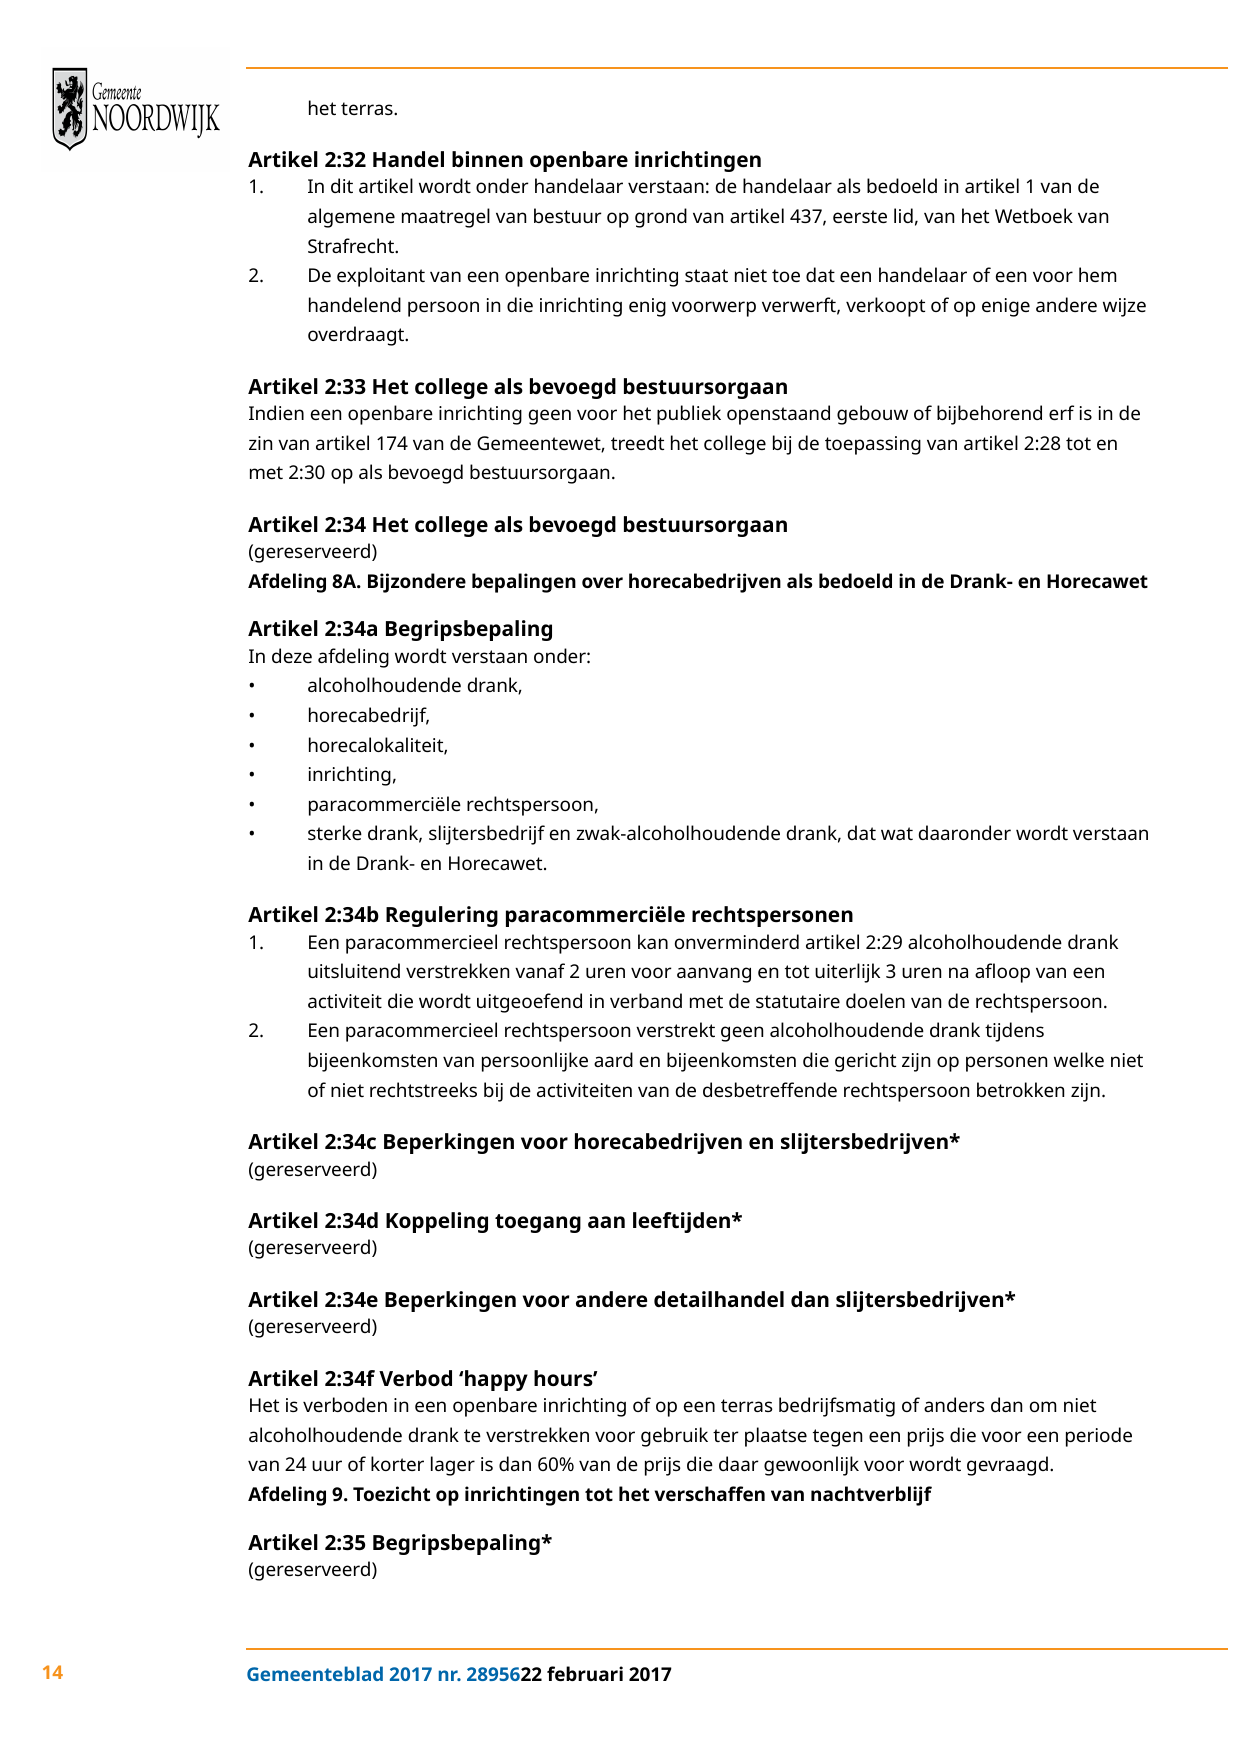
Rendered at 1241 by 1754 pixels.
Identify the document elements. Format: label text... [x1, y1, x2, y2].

text Artikel 2:34f Verbod ‘happy hours’ [248, 1364, 1152, 1392]
text Artikel 2:34d Koppeling toegang aan leeftijden* [248, 1206, 1152, 1234]
list De exploitant van een openbare inrichting staat niet toe dat een handelaar of een voor hem handelend persoon in die inrichting enig voorwerp verwerft, verkoopt of op enige andere wijze overdraagt. [248, 262, 1152, 347]
text Artikel 2:34 Het college als bevoegd bestuursorgaan [248, 510, 1152, 538]
text (gereserveerd) [248, 538, 1152, 564]
text Artikel 2:34a Begripsbepaling [248, 614, 1152, 643]
text Afdeling 8A. Bijzondere bepalingen over horecabedrijven als bedoeld in de Drank- en Horecawet [248, 568, 1152, 594]
text (gereserveerd) [248, 1234, 1152, 1260]
text Artikel 2:34c Beperkingen voor horecabedrijven en slijtersbedrijven* [248, 1127, 1152, 1156]
list paracommerciële rechtspersoon, [248, 791, 1152, 817]
list Een paracommercieel rechtspersoon verstrekt geen alcoholhoudende drank tijdens bijeenkomsten van persoonlijke aard en bijeenkomsten die gericht zijn op personen welke niet of niet rechtstreeks bij de activiteiten van de desbetreffende rechtspersoon betrokken zijn. [248, 1018, 1152, 1103]
text (gereserveerd) [248, 1556, 1152, 1582]
list alcoholhoudende drank, [248, 673, 1152, 698]
text Artikel 2:33 Het college als bevoegd bestuursorgaan [248, 372, 1152, 400]
text (gereserveerd) [248, 1313, 1152, 1339]
text Artikel 2:34b Regulering paracommerciële rechtspersonen [248, 901, 1152, 929]
list inrichting, [248, 761, 1152, 787]
list sterke drank, slijtersbedrijf en zwak-alcoholhoudende drank, dat wat daaronder wordt verstaan in de Drank- en Horecawet. [248, 821, 1152, 876]
text Afdeling 9. Toezicht op inrichtingen tot het verschaffen van nachtverblijf [248, 1481, 1152, 1507]
text (gereserveerd) [248, 1156, 1152, 1181]
picture [41, 47, 231, 172]
text Indien een openbare inrichting geen voor het publiek openstaand gebouw of bijbehorend erf is in de zin van artikel 174 van de Gemeentewet, treedt het college bij de toepassing van artikel 2:28 tot en met 2:30 op als bevoegd bestuursorgaan. [248, 400, 1152, 485]
text Artikel 2:34e Beperkingen voor andere detailhandel dan slijtersbedrijven* [248, 1285, 1152, 1313]
text Het is verboden in een openbare inrichting of op een terras bedrijfsmatig of anders dan om niet alcoholhoudende drank te verstrekken voor gebruik ter plaatse tegen een prijs die voor een periode van 24 uur of korter lager is dan 60% van de prijs die daar gewoonlijk voor wordt gevraagd. [248, 1392, 1152, 1477]
text In deze afdeling wordt verstaan onder: [248, 643, 1152, 669]
list het terras. [248, 95, 1152, 121]
text Artikel 2:35 Begripsbepaling* [248, 1528, 1152, 1556]
list In dit artikel wordt onder handelaar verstaan: de handelaar als bedoeld in artikel 1 van de algemene maatregel van bestuur op grond van artikel 437, eerste lid, van het Wetboek van Strafrecht. [248, 174, 1152, 258]
list horecabedrijf, [248, 702, 1152, 728]
list Een paracommercieel rechtspersoon kan onverminderd artikel 2:29 alcoholhoudende drank uitsluitend verstrekken vanaf 2 uren voor aanvang en tot uiterlijk 3 uren na afloop van een activiteit die wordt uitgeoefend in verband met de statutaire doelen van de rechtspersoon. [248, 929, 1152, 1014]
text Artikel 2:32 Handel binnen openbare inrichtingen [248, 145, 1152, 174]
list horecalokaliteit, [248, 732, 1152, 757]
